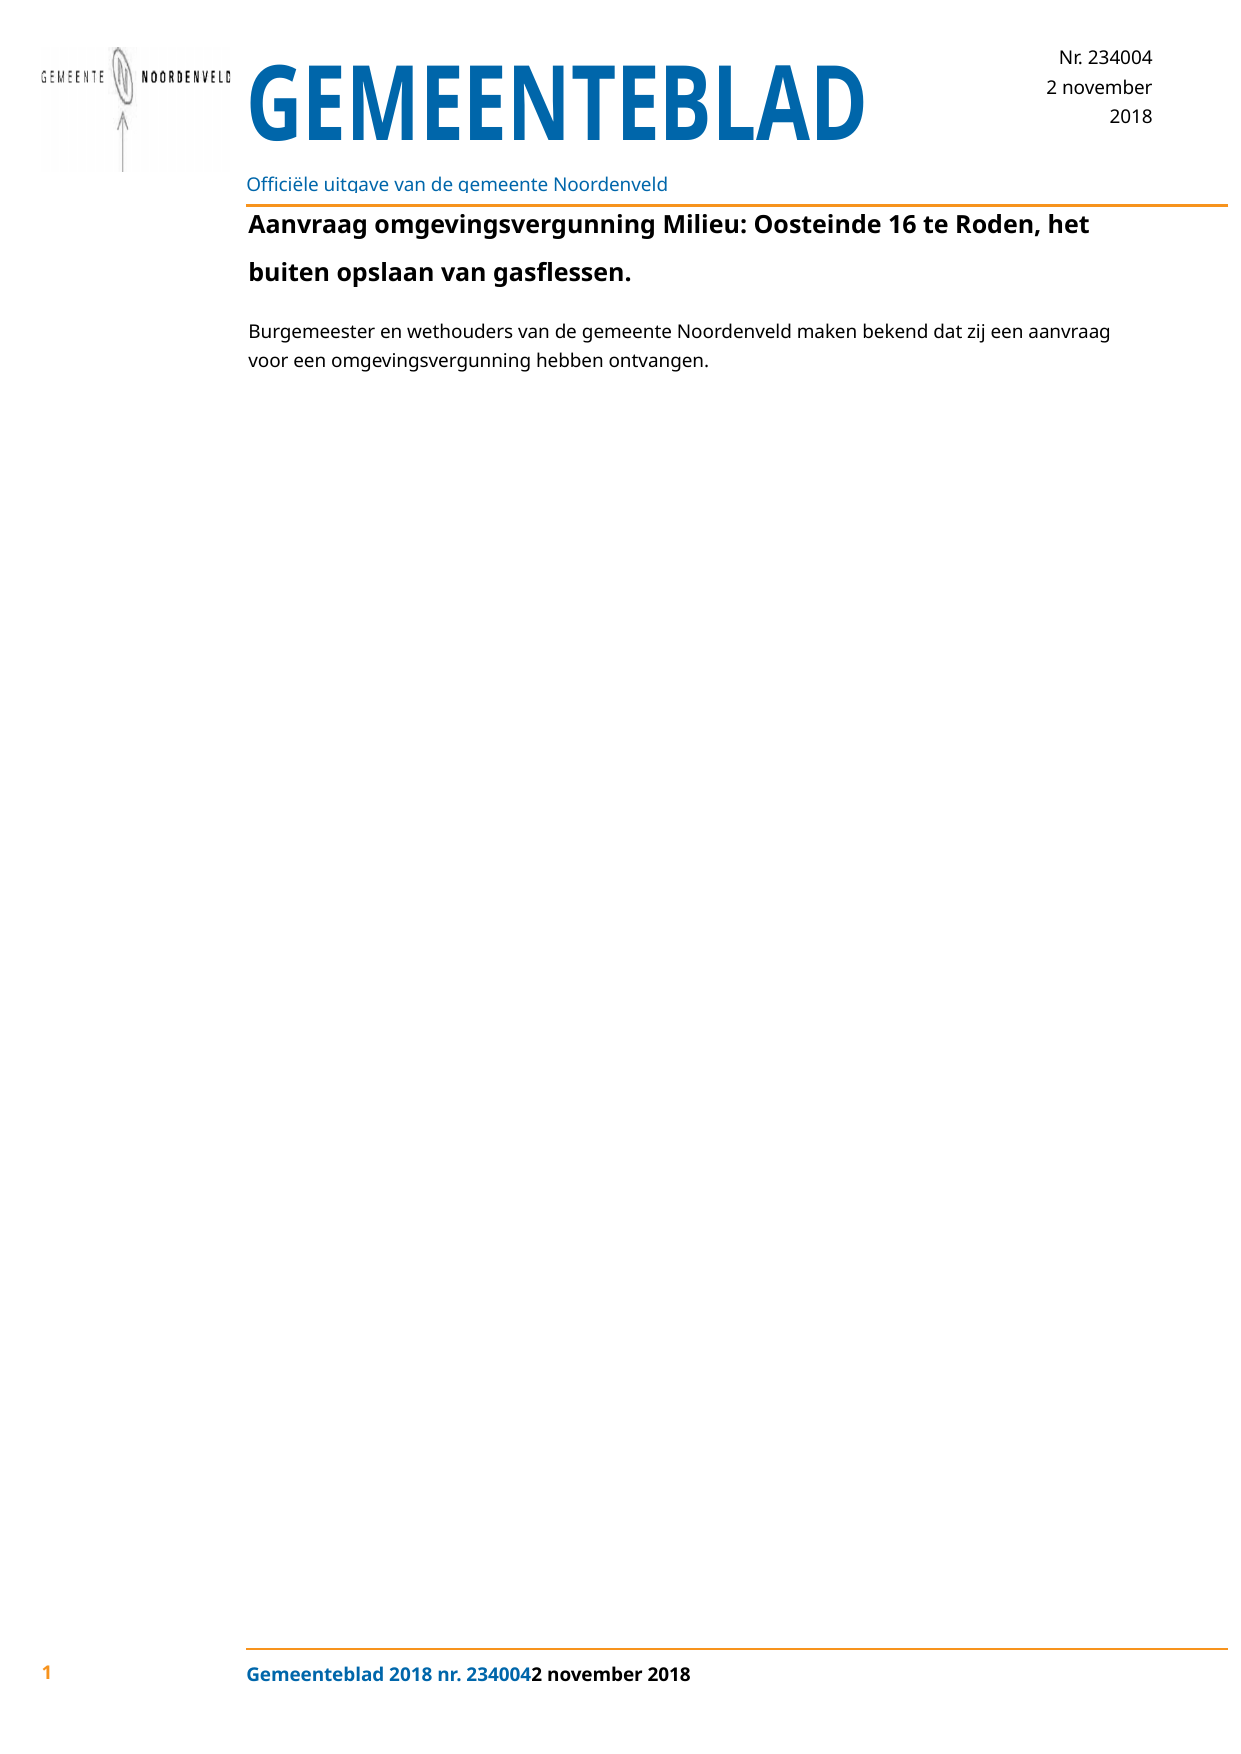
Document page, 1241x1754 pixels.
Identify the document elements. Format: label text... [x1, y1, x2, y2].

text Burgemeester en wethouders van de gemeente Noordenveld maken bekend dat zij een aanvraag voor een omgevingsvergunning hebben ontvangen. [248, 318, 1152, 373]
text Aanvraag omgevingsvergunning Milieu: Oosteinde 16 te Roden, het buiten opslaan van gasflessen. [248, 207, 1152, 288]
picture [41, 47, 231, 172]
